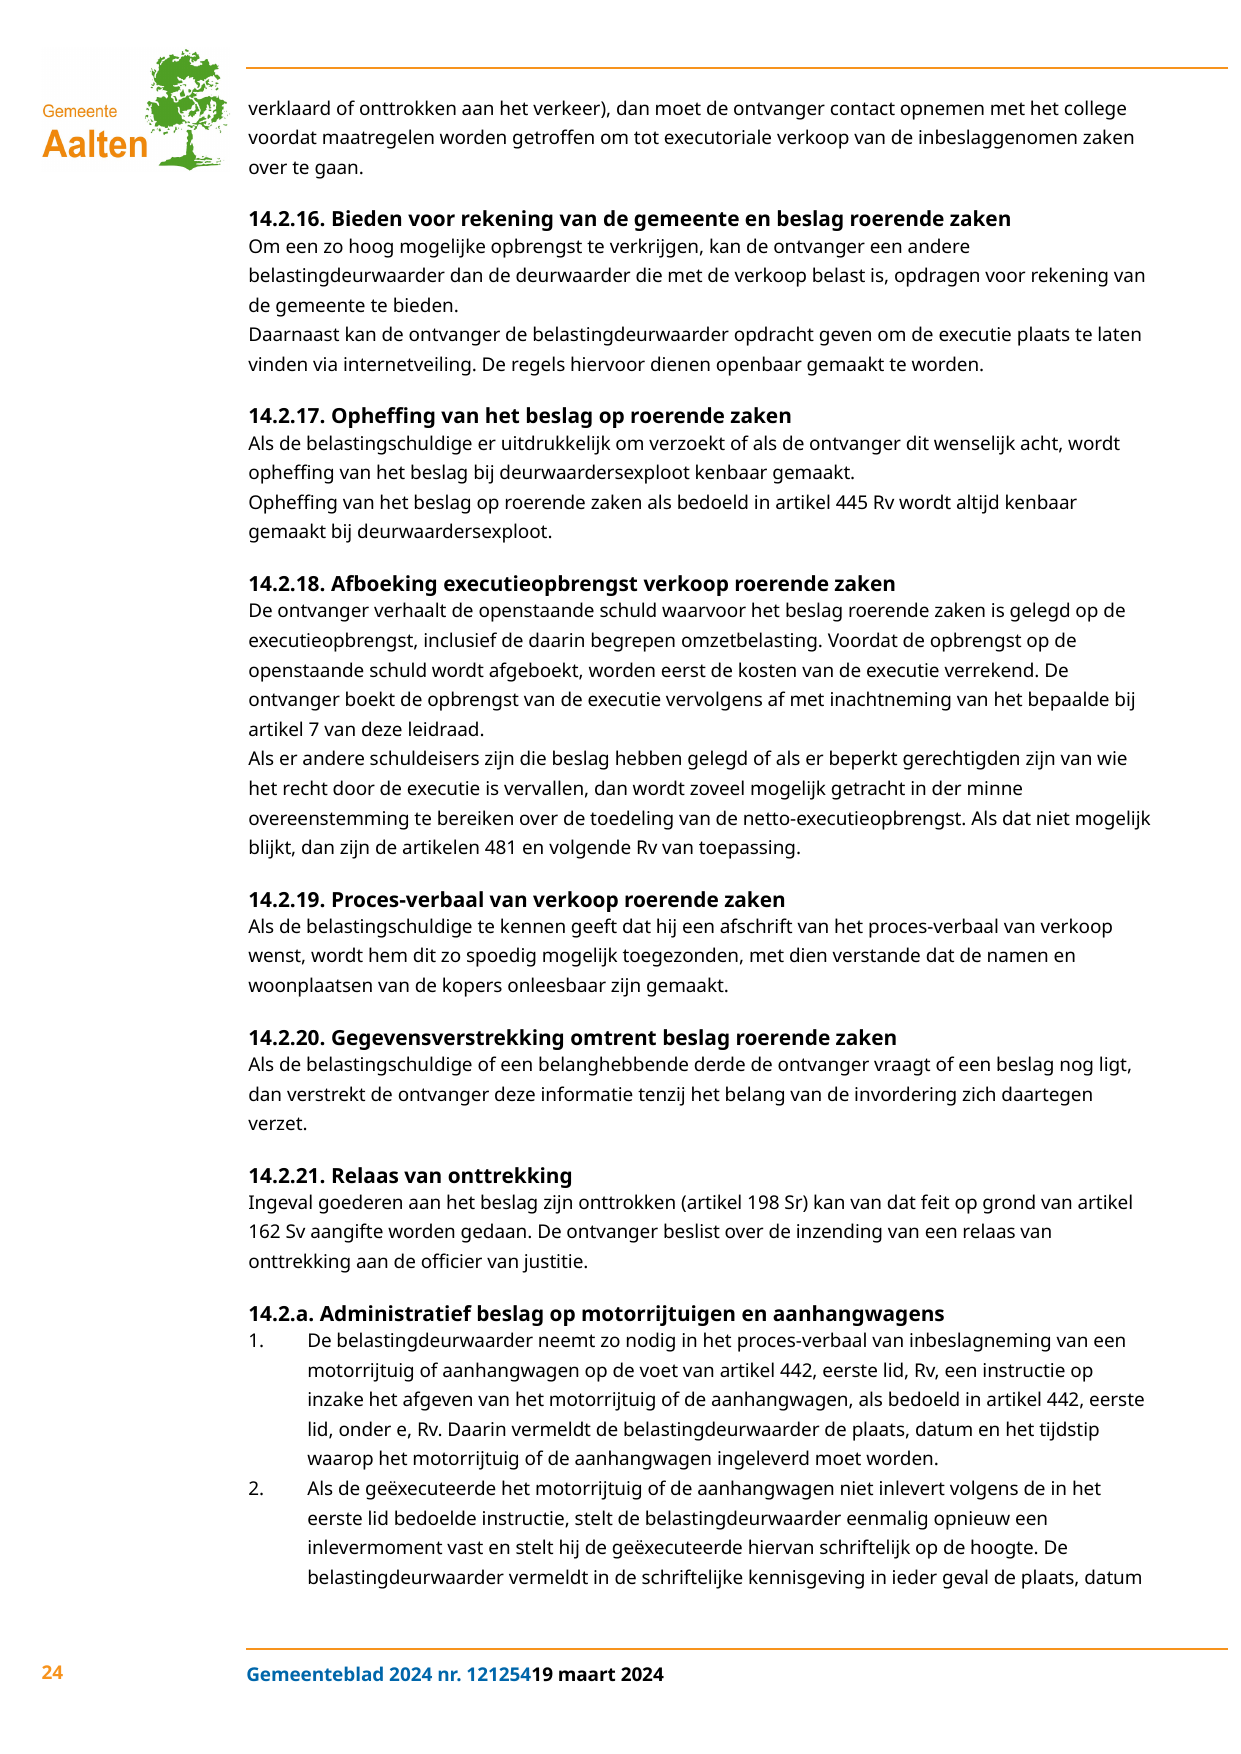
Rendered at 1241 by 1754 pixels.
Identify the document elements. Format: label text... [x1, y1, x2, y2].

text 14.2.20. Gegevensverstrekking omtrent beslag roerende zaken [248, 1023, 1152, 1051]
text 14.2.16. Bieden voor rekening van de gemeente en beslag roerende zaken [248, 204, 1152, 233]
text 14.2.21. Relaas van onttrekking [248, 1161, 1152, 1189]
text Als de belastingschuldige te kennen geeft dat hij een afschrift van het proces-verbaal van verkoop wenst, wordt hem dit zo spoedig mogelijk toegezonden, met dien verstande dat de namen en woonplaatsen van de kopers onleesbaar zijn gemaakt. [248, 913, 1152, 998]
text Daarnaast kan de ontvanger de belastingdeurwaarder opdracht geven om de executie plaats te laten vinden via internetveiling. De regels hiervoor dienen openbaar gemaakt te worden. [248, 322, 1152, 377]
text 14.2.17. Opheffing van het beslag op roerende zaken [248, 402, 1152, 430]
text 14.2.a. Administratief beslag op motorrijtuigen en aanhangwagens [248, 1299, 1152, 1327]
text verklaard of onttrokken aan het verkeer), dan moet de ontvanger contact opnemen met het college voordat maatregelen worden getroffen om tot executoriale verkoop van de inbeslaggenomen zaken over te gaan. [248, 95, 1152, 180]
list De belastingdeurwaarder neemt zo nodig in het proces-verbaal van inbeslagneming van een motorrijtuig of aanhangwagen op de voet van artikel 442, eerste lid, Rv, een instructie op inzake het afgeven van het motorrijtuig of de aanhangwagen, als bedoeld in artikel 442, eerste lid, onder e, Rv. Daarin vermeldt de belastingdeurwaarder de plaats, datum en het tijdstip waarop het motorrijtuig of de aanhangwagen ingeleverd moet worden. [248, 1327, 1152, 1471]
text Om een zo hoog mogelijke opbrengst te verkrijgen, kan de ontvanger een andere belastingdeurwaarder dan de deurwaarder die met de verkoop belast is, opdragen voor rekening van de gemeente te bieden. [248, 233, 1152, 318]
text Als er andere schuldeisers zijn die beslag hebben gelegd of als er beperkt gerechtigden zijn van wie het recht door de executie is vervallen, dan wordt zoveel mogelijk getracht in der minne overeenstemming te bereiken over de toedeling van de netto-executieopbrengst. Als dat niet mogelijk blijkt, dan zijn de artikelen 481 en volgende Rv van toepassing. [248, 746, 1152, 860]
text Als de belastingschuldige of een belanghebbende derde de ontvanger vraagt of een beslag nog ligt, dan verstrekt de ontvanger deze informatie tenzij het belang van de invordering zich daartegen verzet. [248, 1051, 1152, 1136]
text 14.2.18. Afboeking executieopbrengst verkoop roerende zaken [248, 569, 1152, 598]
text De ontvanger verhaalt de openstaande schuld waarvoor het beslag roerende zaken is gelegd op de executieopbrengst, inclusief de daarin begrepen omzetbelasting. Voordat de opbrengst op de openstaande schuld wordt afgeboekt, worden eerst de kosten van de executie verrekend. De ontvanger boekt de opbrengst van de executie vervolgens af met inachtneming van het bepaalde bij artikel 7 van deze leidraad. [248, 598, 1152, 742]
text Als de belastingschuldige er uitdrukkelijk om verzoekt of als de ontvanger dit wenselijk acht, wordt opheffing van het beslag bij deurwaardersexploot kenbaar gemaakt. [248, 430, 1152, 485]
text Ingeval goederen aan het beslag zijn onttrokken (artikel 198 Sr) kan van dat feit op grond van artikel 162 Sv aangifte worden gedaan. De ontvanger beslist over de inzending van een relaas van onttrekking aan de officier van justitie. [248, 1189, 1152, 1274]
text 14.2.19. Proces-verbaal van verkoop roerende zaken [248, 885, 1152, 913]
text Opheffing van het beslag op roerende zaken als bedoeld in artikel 445 Rv wordt altijd kenbaar gemaakt bij deurwaardersexploot. [248, 489, 1152, 544]
picture [41, 47, 231, 172]
list Als de geëxecuteerde het motorrijtuig of de aanhangwagen niet inlevert volgens de in het eerste lid bedoelde instructie, stelt de belastingdeurwaarder eenmalig opnieuw een inlevermoment vast en stelt hij de geëxecuteerde hiervan schriftelijk op de hoogte. De belastingdeurwaarder vermeldt in de schriftelijke kennisgeving in ieder geval de plaats, datum [248, 1475, 1152, 1589]
